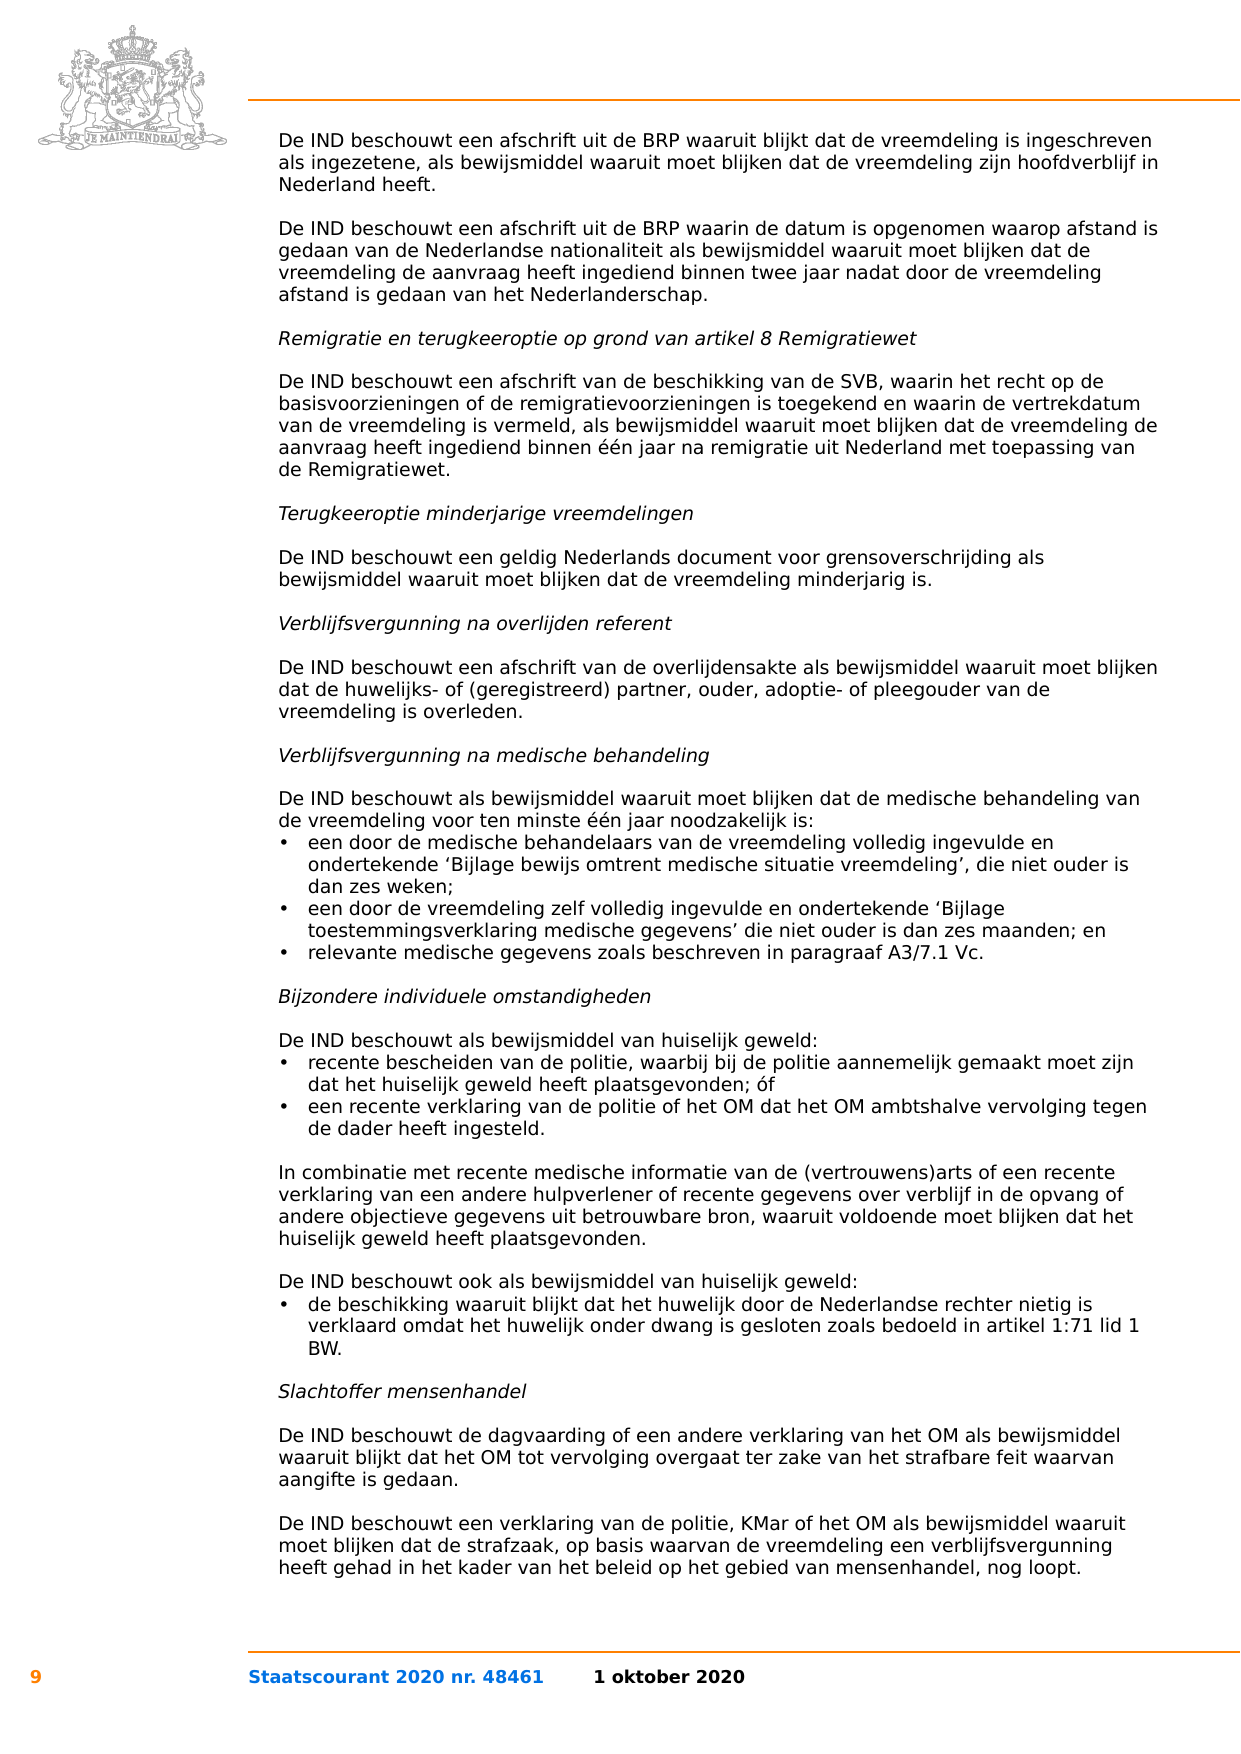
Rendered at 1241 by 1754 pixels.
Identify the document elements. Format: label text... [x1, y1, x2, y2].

subtitle Bijzondere individuele omstandigheden [278, 986, 1163, 1008]
subtitle Slachtoffer mensenhandel [278, 1381, 1163, 1403]
text In combinatie met recente medische informatie van de (vertrouwens)arts of een recente verklaring van een andere hulpverlener of recente gegevens over verblijf in de opvang of andere objectieve gegevens uit betrouwbare bron, waaruit voldoende moet blijken dat het huiselijk geweld heeft plaatsgevonden. [278, 1162, 1163, 1249]
text De IND beschouwt als bewijsmiddel van huiselijk geweld: [278, 1030, 1163, 1052]
text De IND beschouwt een geldig Nederlands document voor grensoverschrijding als bewijsmiddel waaruit moet blijken dat de vreemdeling minderjarig is. [278, 547, 1163, 591]
text De IND beschouwt als bewijsmiddel waaruit moet blijken dat de medische behandeling van de vreemdeling voor ten minste één jaar noodzakelijk is: [278, 788, 1163, 832]
text • de beschikking waaruit blijkt dat het huwelijk door de Nederlandse rechter nietig is verklaard omdat het huwelijk onder dwang is gesloten zoals bedoeld in artikel 1:71 lid 1 BW. [278, 1293, 1163, 1359]
text De IND beschouwt een afschrift uit de BRP waarin de datum is opgenomen waarop afstand is gedaan van de Nederlandse nationaliteit als bewijsmiddel waaruit moet blijken dat de vreemdeling de aanvraag heeft ingediend binnen twee jaar nadat door de vreemdeling afstand is gedaan van het Nederlanderschap. [278, 218, 1163, 306]
text De IND beschouwt een verklaring van de politie, KMar of het OM als bewijsmiddel waaruit moet blijken dat de strafzaak, op basis waarvan de vreemdeling een verblijfsvergunning heeft gehad in het kader van het beleid op het gebied van mensenhandel, nog loopt. [278, 1513, 1163, 1579]
text De IND beschouwt een afschrift uit de BRP waaruit blijkt dat de vreemdeling is ingeschreven als ingezetene, als bewijsmiddel waaruit moet blijken dat de vreemdeling zijn hoofdverblijf in Nederland heeft. [278, 130, 1163, 196]
subtitle Verblijfsvergunning na overlijden referent [278, 613, 1163, 635]
text • relevante medische gegevens zoals beschreven in paragraaf A3/7.1 Vc. [278, 942, 1163, 964]
text De IND beschouwt een afschrift van de beschikking van de SVB, waarin het recht op de basisvoorzieningen of de remigratievoorzieningen is toegekend en waarin de vertrekdatum van de vreemdeling is vermeld, als bewijsmiddel waaruit moet blijken dat de vreemdeling de aanvraag heeft ingediend binnen één jaar na remigratie uit Nederland met toepassing van de Remigratiewet. [278, 371, 1163, 481]
subtitle Remigratie en terugkeeroptie op grond van artikel 8 Remigratiewet [278, 327, 1163, 349]
text De IND beschouwt ook als bewijsmiddel van huiselijk geweld: [278, 1271, 1163, 1293]
text • een door de vreemdeling zelf volledig ingevulde en ondertekende ‘Bijlage toestemmingsverklaring medische gegevens’ die niet ouder is dan zes maanden; en [278, 898, 1163, 942]
text • recente bescheiden van de politie, waarbij bij de politie aannemelijk gemaakt moet zijn dat het huiselijk geweld heeft plaatsgevonden; óf [278, 1052, 1163, 1096]
picture [38, 25, 227, 150]
text • een door de medische behandelaars van de vreemdeling volledig ingevulde en ondertekende ‘Bijlage bewijs omtrent medische situatie vreemdeling’, die niet ouder is dan zes weken; [278, 832, 1163, 898]
text De IND beschouwt de dagvaarding of een andere verklaring van het OM als bewijsmiddel waaruit blijkt dat het OM tot vervolging overgaat ter zake van het strafbare feit waarvan aangifte is gedaan. [278, 1425, 1163, 1491]
text De IND beschouwt een afschrift van de overlijdensakte als bewijsmiddel waaruit moet blijken dat de huwelijks- of (geregistreerd) partner, ouder, adoptie- of pleegouder van de vreemdeling is overleden. [278, 657, 1163, 723]
text • een recente verklaring van de politie of het OM dat het OM ambtshalve vervolging tegen de dader heeft ingesteld. [278, 1096, 1163, 1140]
subtitle Terugkeeroptie minderjarige vreemdelingen [278, 503, 1163, 525]
subtitle Verblijfsvergunning na medische behandeling [278, 744, 1163, 766]
